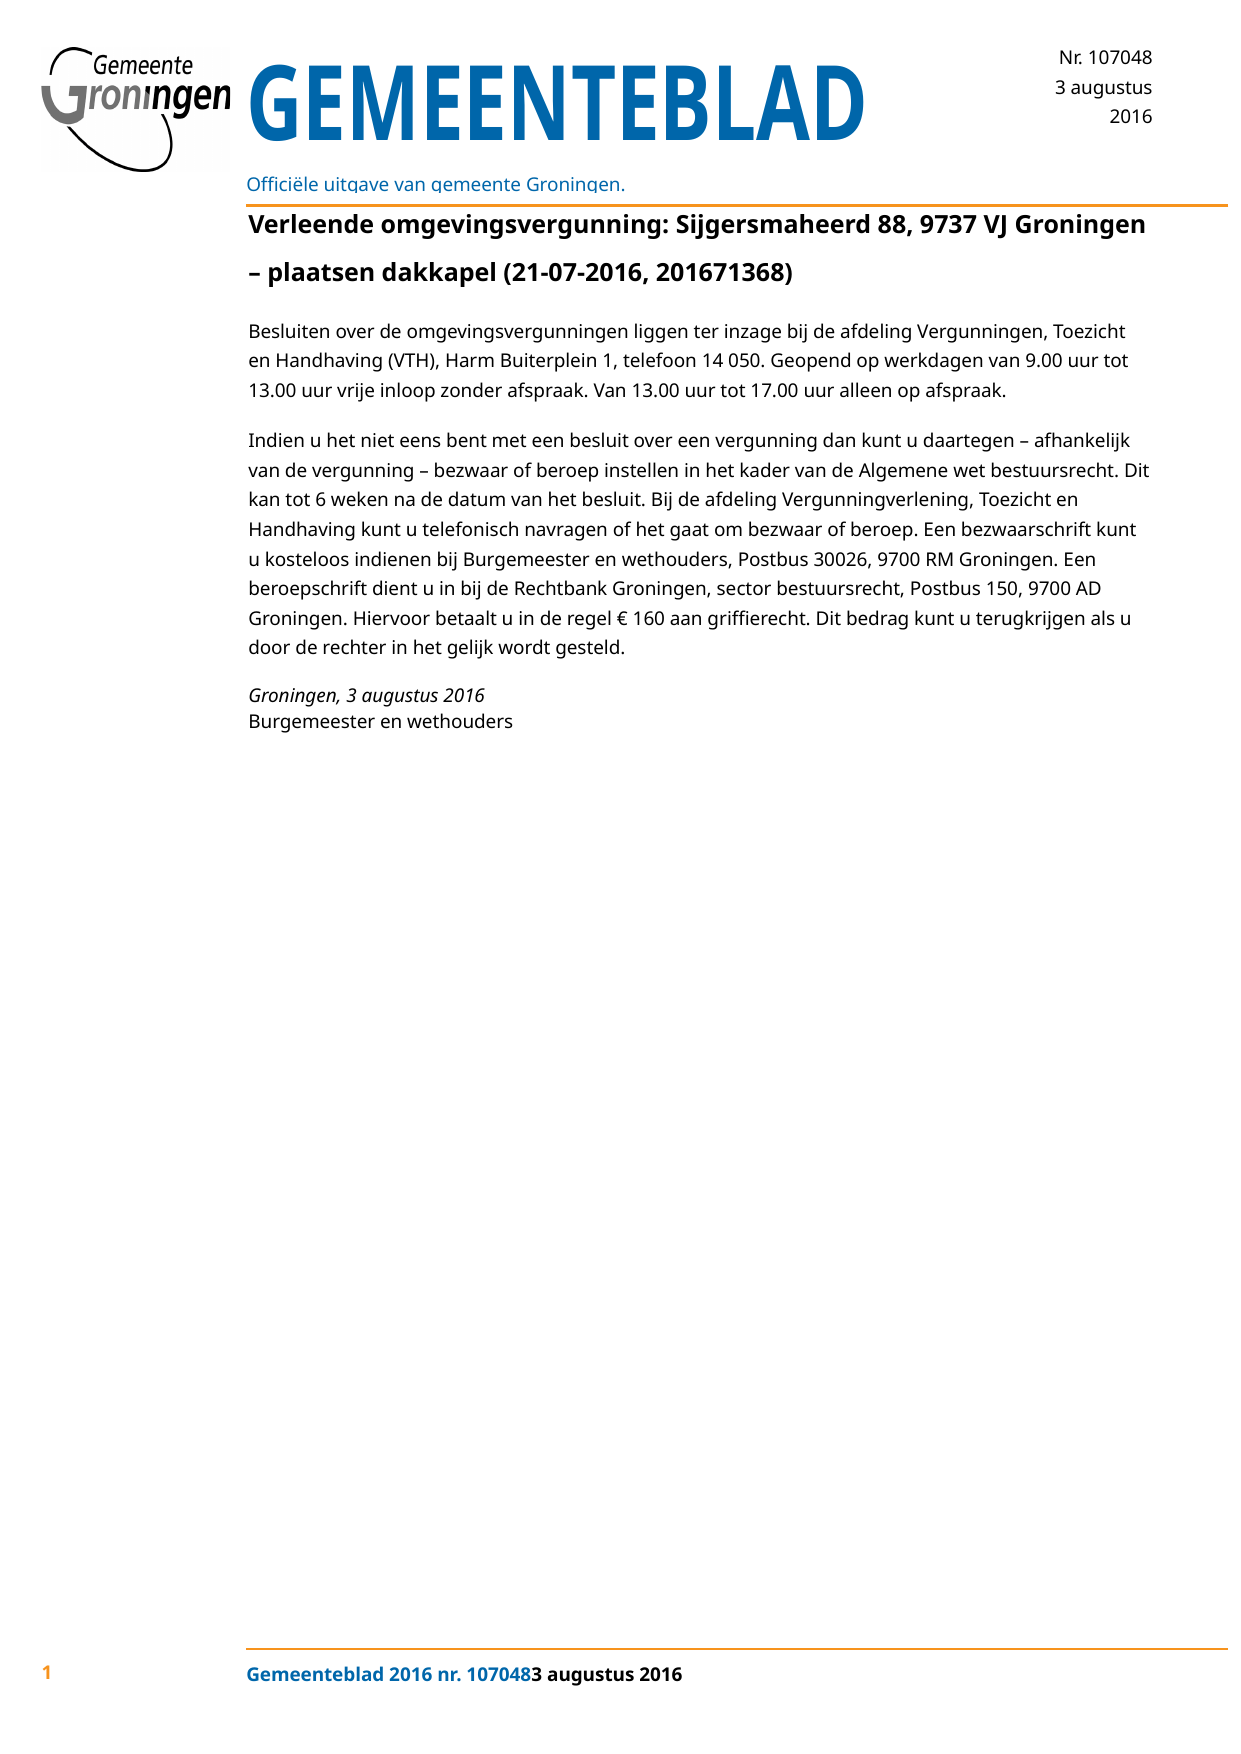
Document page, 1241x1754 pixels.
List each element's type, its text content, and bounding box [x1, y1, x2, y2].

text Indien u het niet eens bent met een besluit over een vergunning dan kunt u daartegen – afhankelijk van de vergunning – bezwaar of beroep instellen in het kader van de Algemene wet bestuursrecht. Dit kan tot 6 weken na de datum van het besluit. Bij de afdeling Vergunningverlening, Toezicht en Handhaving kunt u telefonisch navragen of het gaat om bezwaar of beroep. Een bezwaarschrift kunt u kosteloos indienen bij Burgemeester en wethouders, Postbus 30026, 9700 RM Groningen. Een beroepschrift dient u in bij de Rechtbank Groningen, sector bestuursrecht, Postbus 150, 9700 AD Groningen. Hiervoor betaalt u in de regel € 160 aan griffierecht. Dit bedrag kunt u terugkrijgen als u door de rechter in het gelijk wordt gesteld. [248, 427, 1152, 660]
text Groningen, 3 augustus 2016 [248, 682, 1152, 708]
text Besluiten over de omgevingsvergunningen liggen ter inzage bij de afdeling Vergunningen, Toezicht en Handhaving (VTH), Harm Buiterplein 1, telefoon 14 050. Geopend op werkdagen van 9.00 uur tot 13.00 uur vrije inloop zonder afspraak. Van 13.00 uur tot 17.00 uur alleen op afspraak. [248, 318, 1152, 403]
text Burgemeester en wethouders [248, 708, 1152, 734]
picture [41, 47, 231, 172]
text Verleende omgevingsvergunning: Sijgersmaheerd 88, 9737 VJ Groningen – plaatsen dakkapel (21-07-2016, 201671368) [248, 207, 1152, 288]
